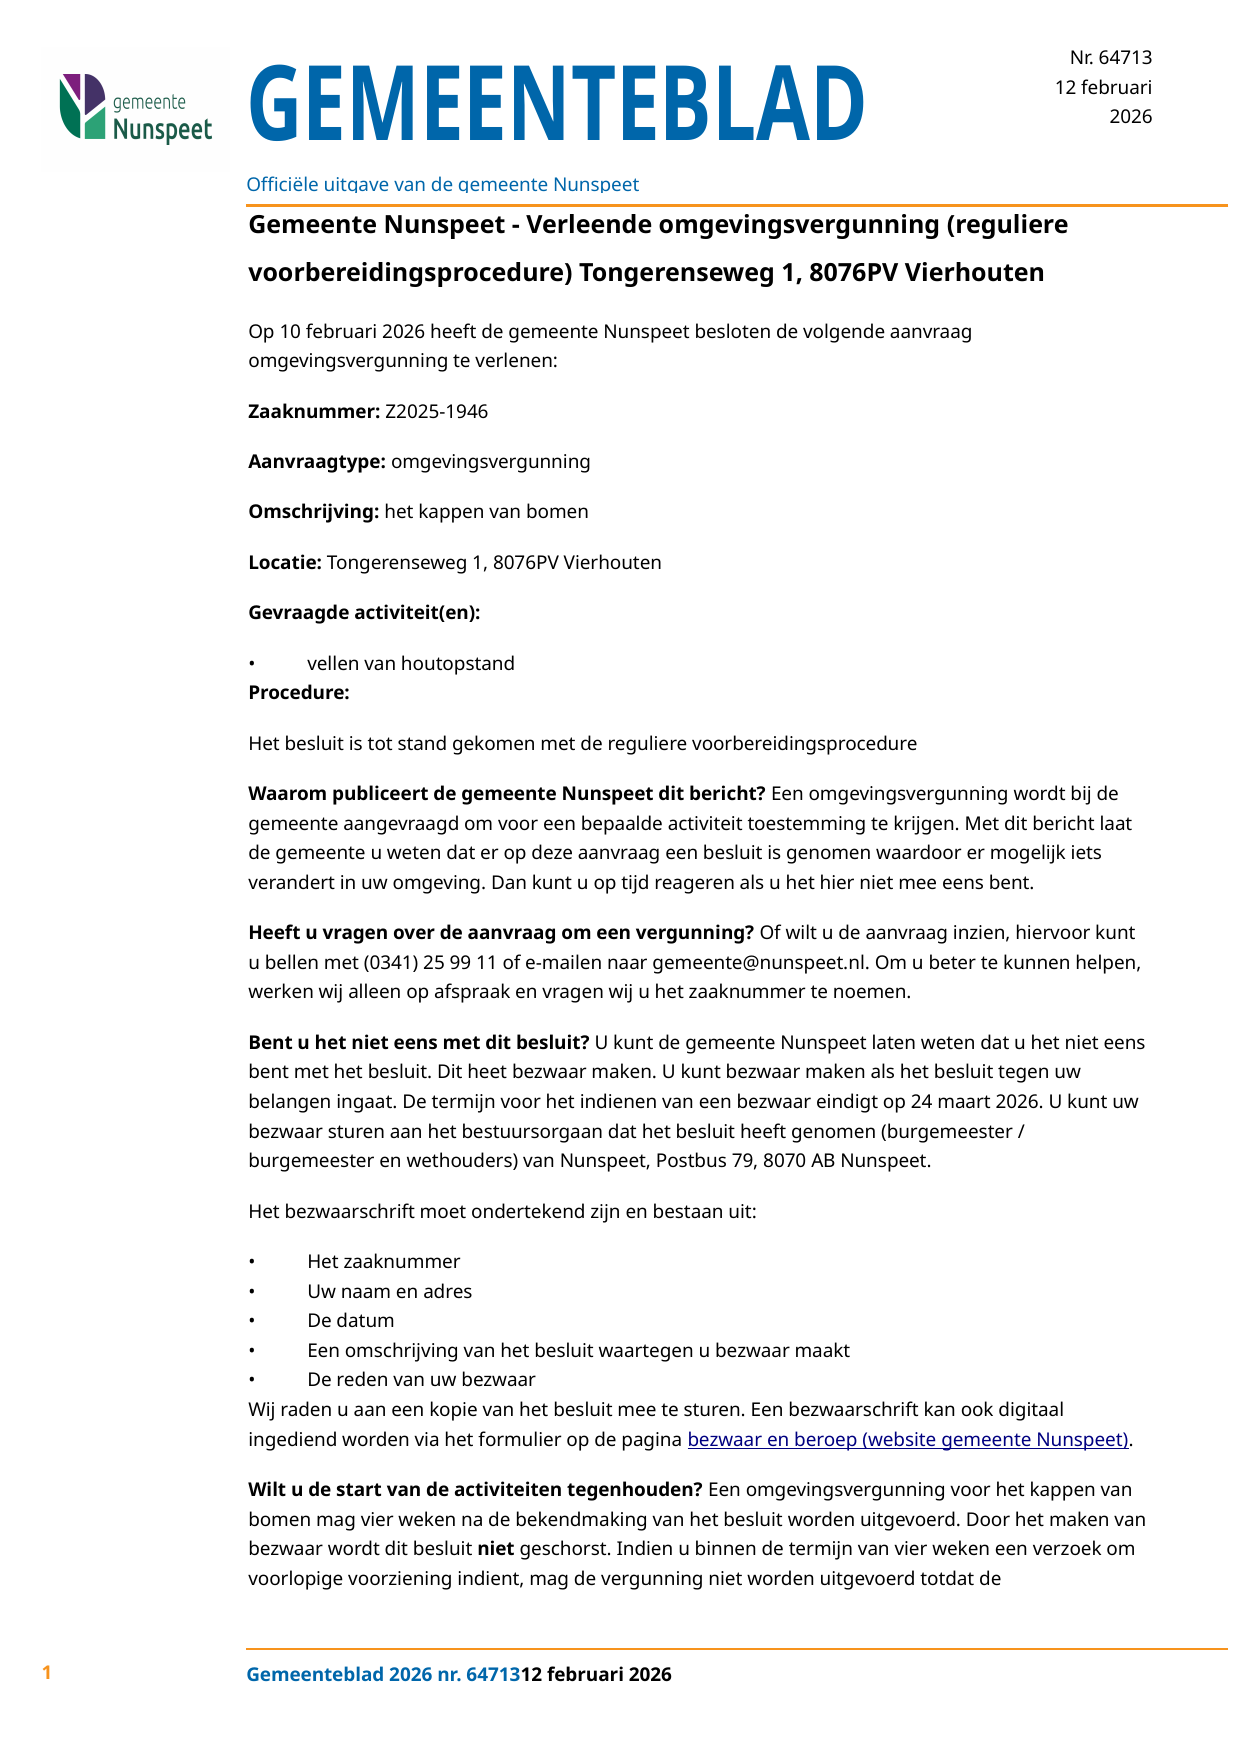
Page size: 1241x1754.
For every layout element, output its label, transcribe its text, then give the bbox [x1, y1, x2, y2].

text Op 10 februari 2026 heeft de gemeente Nunspeet besloten de volgende aanvraag omgevingsvergunning te verlenen: [248, 318, 1152, 373]
list vellen van houtopstand [248, 650, 1152, 676]
list Het zaaknummer [248, 1248, 1152, 1274]
text Het bezwaarschrift moet ondertekend zijn en bestaan uit: [248, 1198, 1152, 1224]
text Wilt u de start van de activiteiten tegenhouden? Een omgevingsvergunning voor het kappen van bomen mag vier weken na de bekendmaking van het besluit worden uitgevoerd. Door het maken van bezwaar wordt dit besluit niet geschorst. Indien u binnen de termijn van vier weken een verzoek om voorlopige voorziening indient, mag de vergunning niet worden uitgevoerd totdat de [248, 1476, 1152, 1591]
text Gevraagde activiteit(en): [248, 599, 1152, 625]
text Waarom publiceert de gemeente Nunspeet dit bericht? Een omgevingsvergunning wordt bij de gemeente aangevraagd om voor een bepaalde activiteit toestemming te krijgen. Met dit bericht laat de gemeente u weten dat er op deze aanvraag een besluit is genomen waardoor er mogelijk iets verandert in uw omgeving. Dan kunt u op tijd reageren als u het hier niet mee eens bent. [248, 780, 1152, 895]
text Wij raden u aan een kopie van het besluit mee te sturen. Een bezwaarschrift kan ook digitaal ingediend worden via het formulier op de pagina bezwaar en beroep (website gemeente Nunspeet). [248, 1396, 1152, 1452]
text Heeft u vragen over de aanvraag om een vergunning? Of wilt u de aanvraag inzien, hiervoor kunt u bellen met (0341) 25 99 11 of e-mailen naar gemeente@nunspeet.nl. Om u beter te kunnen helpen, werken wij alleen op afspraak en vragen wij u het zaaknummer te noemen. [248, 919, 1152, 1004]
text Aanvraagtype: omgevingsvergunning [248, 448, 1152, 474]
picture [41, 47, 231, 172]
list De reden van uw bezwaar [248, 1367, 1152, 1392]
text Omschrijving: het kappen van bomen [248, 499, 1152, 524]
text Bent u het niet eens met dit besluit? U kunt de gemeente Nunspeet laten weten dat u het niet eens bent met het besluit. Dit heet bezwaar maken. U kunt bezwaar maken als het besluit tegen uw belangen ingaat. De termijn voor het indienen van een bezwaar eindigt op 24 maart 2026. U kunt uw bezwaar sturen aan het bestuursorgaan dat het besluit heeft genomen (burgemeester / burgemeester en wethouders) van Nunspeet, Postbus 79, 8070 AB Nunspeet. [248, 1029, 1152, 1173]
text Zaaknummer: Z2025-1946 [248, 398, 1152, 424]
text Gemeente Nunspeet - Verleende omgevingsvergunning (reguliere voorbereidingsprocedure) Tongerenseweg 1, 8076PV Vierhouten [248, 207, 1152, 288]
list Uw naam en adres [248, 1278, 1152, 1304]
text Procedure: [248, 679, 1152, 705]
list Een omschrijving van het besluit waartegen u bezwaar maakt [248, 1337, 1152, 1363]
text Het besluit is tot stand gekomen met de reguliere voorbereidingsprocedure [248, 730, 1152, 756]
text Locatie: Tongerenseweg 1, 8076PV Vierhouten [248, 549, 1152, 575]
list De datum [248, 1307, 1152, 1333]
